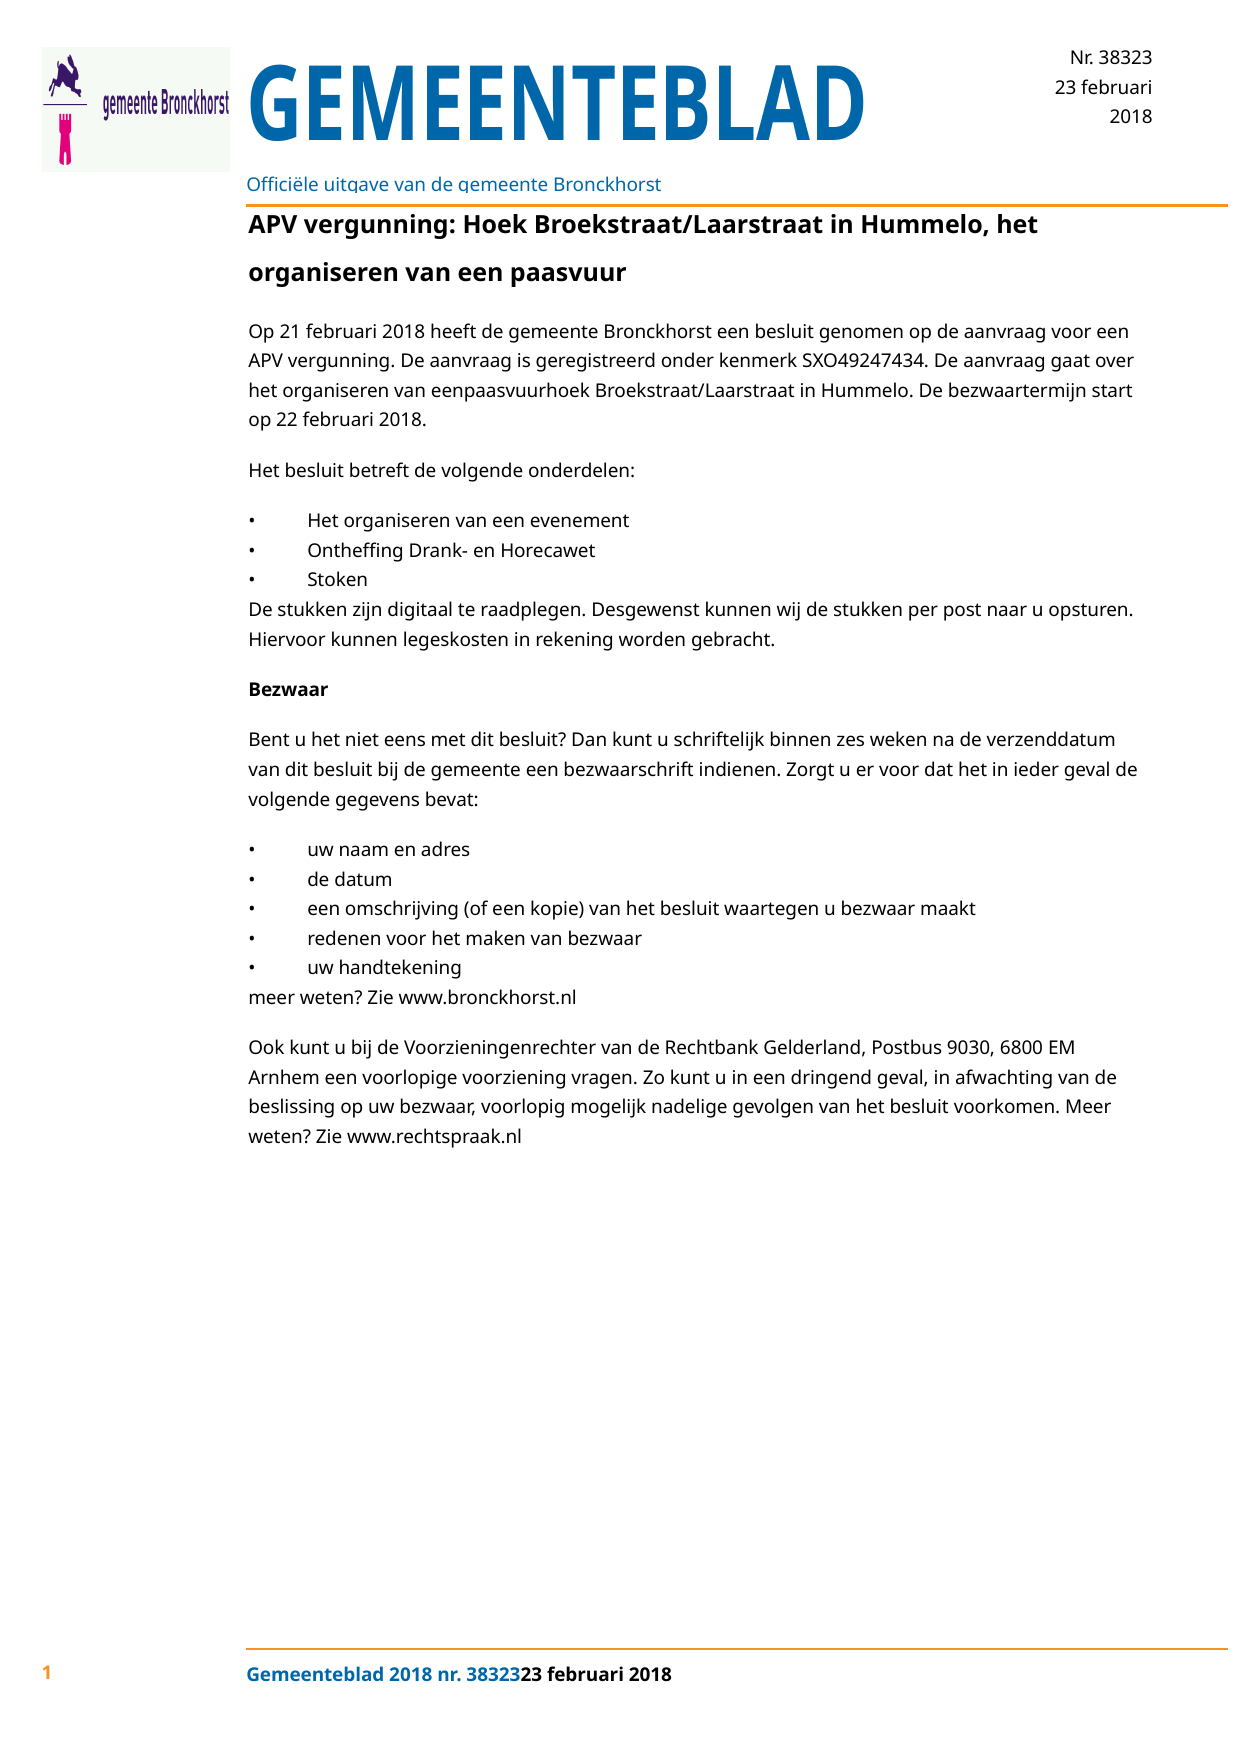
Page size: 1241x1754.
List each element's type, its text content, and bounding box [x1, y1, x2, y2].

text Op 21 februari 2018 heeft de gemeente Bronckhorst een besluit genomen op de aanvraag voor een APV vergunning. De aanvraag is geregistreerd onder kenmerk SXO49247434. De aanvraag gaat over het organiseren van eenpaasvuurhoek Broekstraat/Laarstraat in Hummelo. De bezwaartermijn start op 22 februari 2018. [248, 318, 1152, 432]
text meer weten? Zie www.bronckhorst.nl [248, 984, 1152, 1010]
list uw handtekening [248, 954, 1152, 980]
list Stoken [248, 567, 1152, 592]
list Ontheffing Drank- en Horecawet [248, 537, 1152, 563]
list de datum [248, 866, 1152, 892]
text Het besluit betreft de volgende onderdelen: [248, 457, 1152, 483]
picture [41, 47, 231, 172]
text De stukken zijn digitaal te raadplegen. Desgewenst kunnen wij de stukken per post naar u opsturen. Hiervoor kunnen legeskosten in rekening worden gebracht. [248, 596, 1152, 652]
text Bezwaar [248, 676, 1152, 702]
list redenen voor het maken van bezwaar [248, 925, 1152, 951]
list uw naam en adres [248, 836, 1152, 862]
list een omschrijving (of een kopie) van het besluit waartegen u bezwaar maakt [248, 895, 1152, 921]
list Het organiseren van een evenement [248, 507, 1152, 533]
text Ook kunt u bij de Voorzieningenrechter van de Rechtbank Gelderland, Postbus 9030, 6800 EM Arnhem een voorlopige voorziening vragen. Zo kunt u in een dringend geval, in afwachting van de beslissing op uw bezwaar, voorlopig mogelijk nadelige gevolgen van het besluit voorkomen. Meer weten? Zie www.rechtspraak.nl [248, 1034, 1152, 1149]
text Bent u het niet eens met dit besluit? Dan kunt u schriftelijk binnen zes weken na de verzenddatum van dit besluit bij de gemeente een bezwaarschrift indienen. Zorgt u er voor dat het in ieder geval de volgende gegevens bevat: [248, 727, 1152, 812]
text APV vergunning: Hoek Broekstraat/Laarstraat in Hummelo, het organiseren van een paasvuur [248, 207, 1152, 288]
